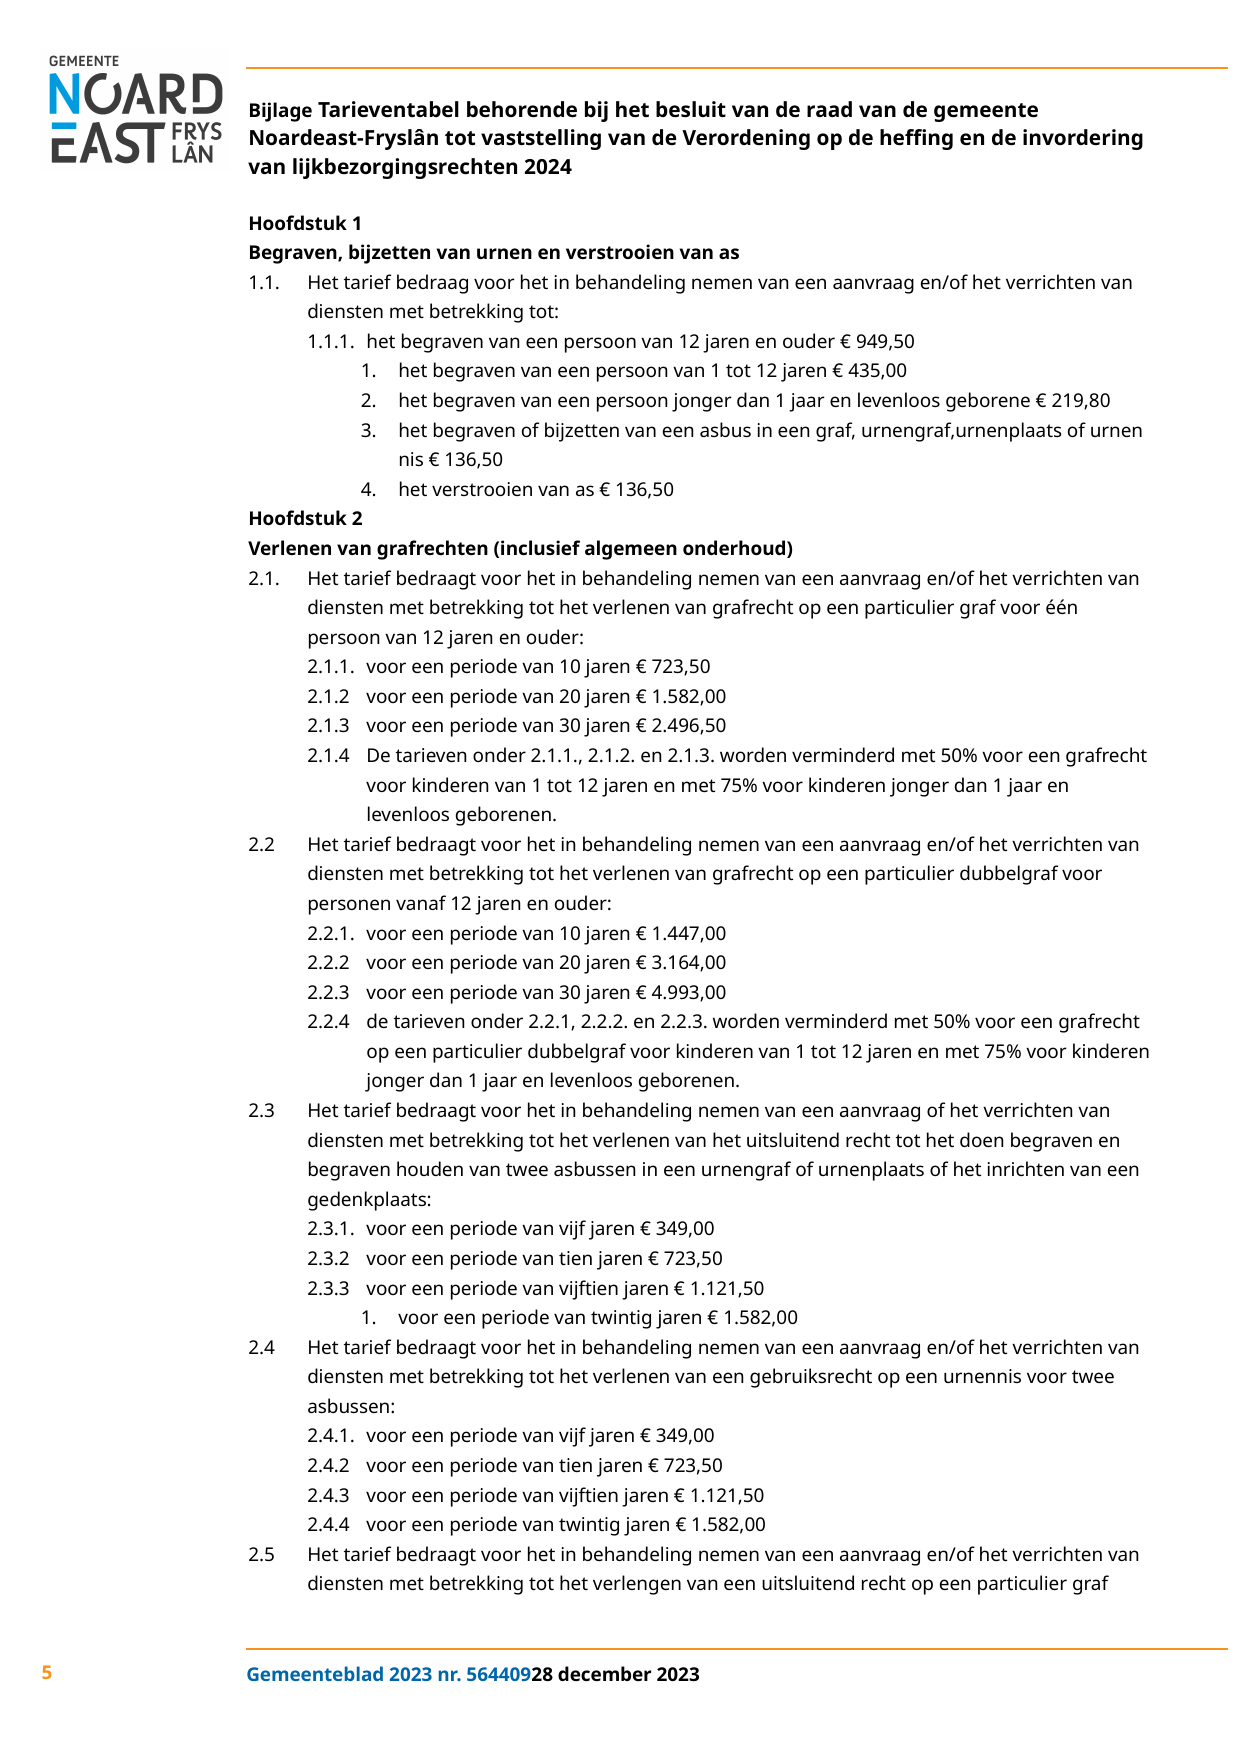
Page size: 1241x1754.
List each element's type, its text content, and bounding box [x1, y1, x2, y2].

list voor een periode van tien jaren € 723,50 [307, 1452, 1152, 1478]
list voor een periode van vijftien jaren € 1.121,50 [307, 1275, 1152, 1301]
text Hoofdstuk 2 [248, 506, 1152, 531]
list Het tarief bedraag voor het in behandeling nemen van een aanvraag en/of het verrichten van diensten met betrekking tot: [248, 269, 1152, 324]
list Het tarief bedraagt voor het in behandeling nemen van een aanvraag en/of het verrichten van diensten met betrekking tot het verlengen van een uitsluitend recht op een particulier graf [248, 1541, 1152, 1596]
list het verstrooien van as € 136,50 [361, 476, 1152, 502]
list voor een periode van 20 jaren € 3.164,00 [307, 949, 1152, 975]
list voor een periode van twintig jaren € 1.582,00 [307, 1511, 1152, 1537]
text Begraven, bijzetten van urnen en verstrooien van as [248, 239, 1152, 265]
list voor een periode van 20 jaren € 1.582,00 [307, 683, 1152, 709]
list voor een periode van 30 jaren € 4.993,00 [307, 979, 1152, 1005]
text Hoofdstuk 1 [248, 210, 1152, 236]
list De tarieven onder 2.1.1., 2.1.2. en 2.1.3. worden verminderd met 50% voor een grafrecht voor kinderen van 1 tot 12 jaren en met 75% voor kinderen jonger dan 1 jaar en levenloos geborenen. [307, 742, 1152, 827]
list voor een periode van twintig jaren € 1.582,00 [361, 1304, 1152, 1330]
list Het tarief bedraagt voor het in behandeling nemen van een aanvraag en/of het verrichten van diensten met betrekking tot het verlenen van grafrecht op een particulier dubbelgraf voor personen vanaf 12 jaren en ouder: [248, 831, 1152, 916]
list voor een periode van 30 jaren € 2.496,50 [307, 713, 1152, 738]
list voor een periode van 10 jaren € 723,50 [307, 653, 1152, 679]
list het begraven van een persoon van 12 jaren en ouder € 949,50 [307, 328, 1152, 354]
list voor een periode van vijf jaren € 349,00 [307, 1423, 1152, 1448]
list de tarieven onder 2.2.1, 2.2.2. en 2.2.3. worden verminderd met 50% voor een grafrecht op een particulier dubbelgraf voor kinderen van 1 tot 12 jaren en met 75% voor kinderen jonger dan 1 jaar en levenloos geborenen. [307, 1008, 1152, 1093]
list Het tarief bedraagt voor het in behandeling nemen van een aanvraag en/of het verrichten van diensten met betrekking tot het verlenen van een gebruiksrecht op een urnennis voor twee asbussen: [248, 1334, 1152, 1419]
list het begraven van een persoon van 1 tot 12 jaren € 435,00 [361, 358, 1152, 383]
list voor een periode van vijftien jaren € 1.121,50 [307, 1482, 1152, 1508]
text Bijlage Tarieventabel behorende bij het besluit van de raad van de gemeente Noardeast-Fryslân tot vaststelling van de Verordening op de heffing en de invordering van lijkbezorgingsrechten 2024 [248, 95, 1152, 180]
list het begraven van een persoon jonger dan 1 jaar en levenloos geborene € 219,80 [361, 387, 1152, 413]
text Verlenen van grafrechten (inclusief algemeen onderhoud) [248, 535, 1152, 561]
list het begraven of bijzetten van een asbus in een graf, urnengraf,urnenplaats of urnen nis € 136,50 [361, 417, 1152, 472]
list voor een periode van vijf jaren € 349,00 [307, 1216, 1152, 1241]
list voor een periode van tien jaren € 723,50 [307, 1245, 1152, 1271]
list Het tarief bedraagt voor het in behandeling nemen van een aanvraag of het verrichten van diensten met betrekking tot het verlenen van het uitsluitend recht tot het doen begraven en begraven houden van twee asbussen in een urnengraf of urnenplaats of het inrichten van een gedenkplaats: [248, 1097, 1152, 1212]
list Het tarief bedraagt voor het in behandeling nemen van een aanvraag en/of het verrichten van diensten met betrekking tot het verlenen van grafrecht op een particulier graf voor één persoon van 12 jaren en ouder: [248, 565, 1152, 650]
list voor een periode van 10 jaren € 1.447,00 [307, 920, 1152, 946]
picture [41, 47, 231, 172]
